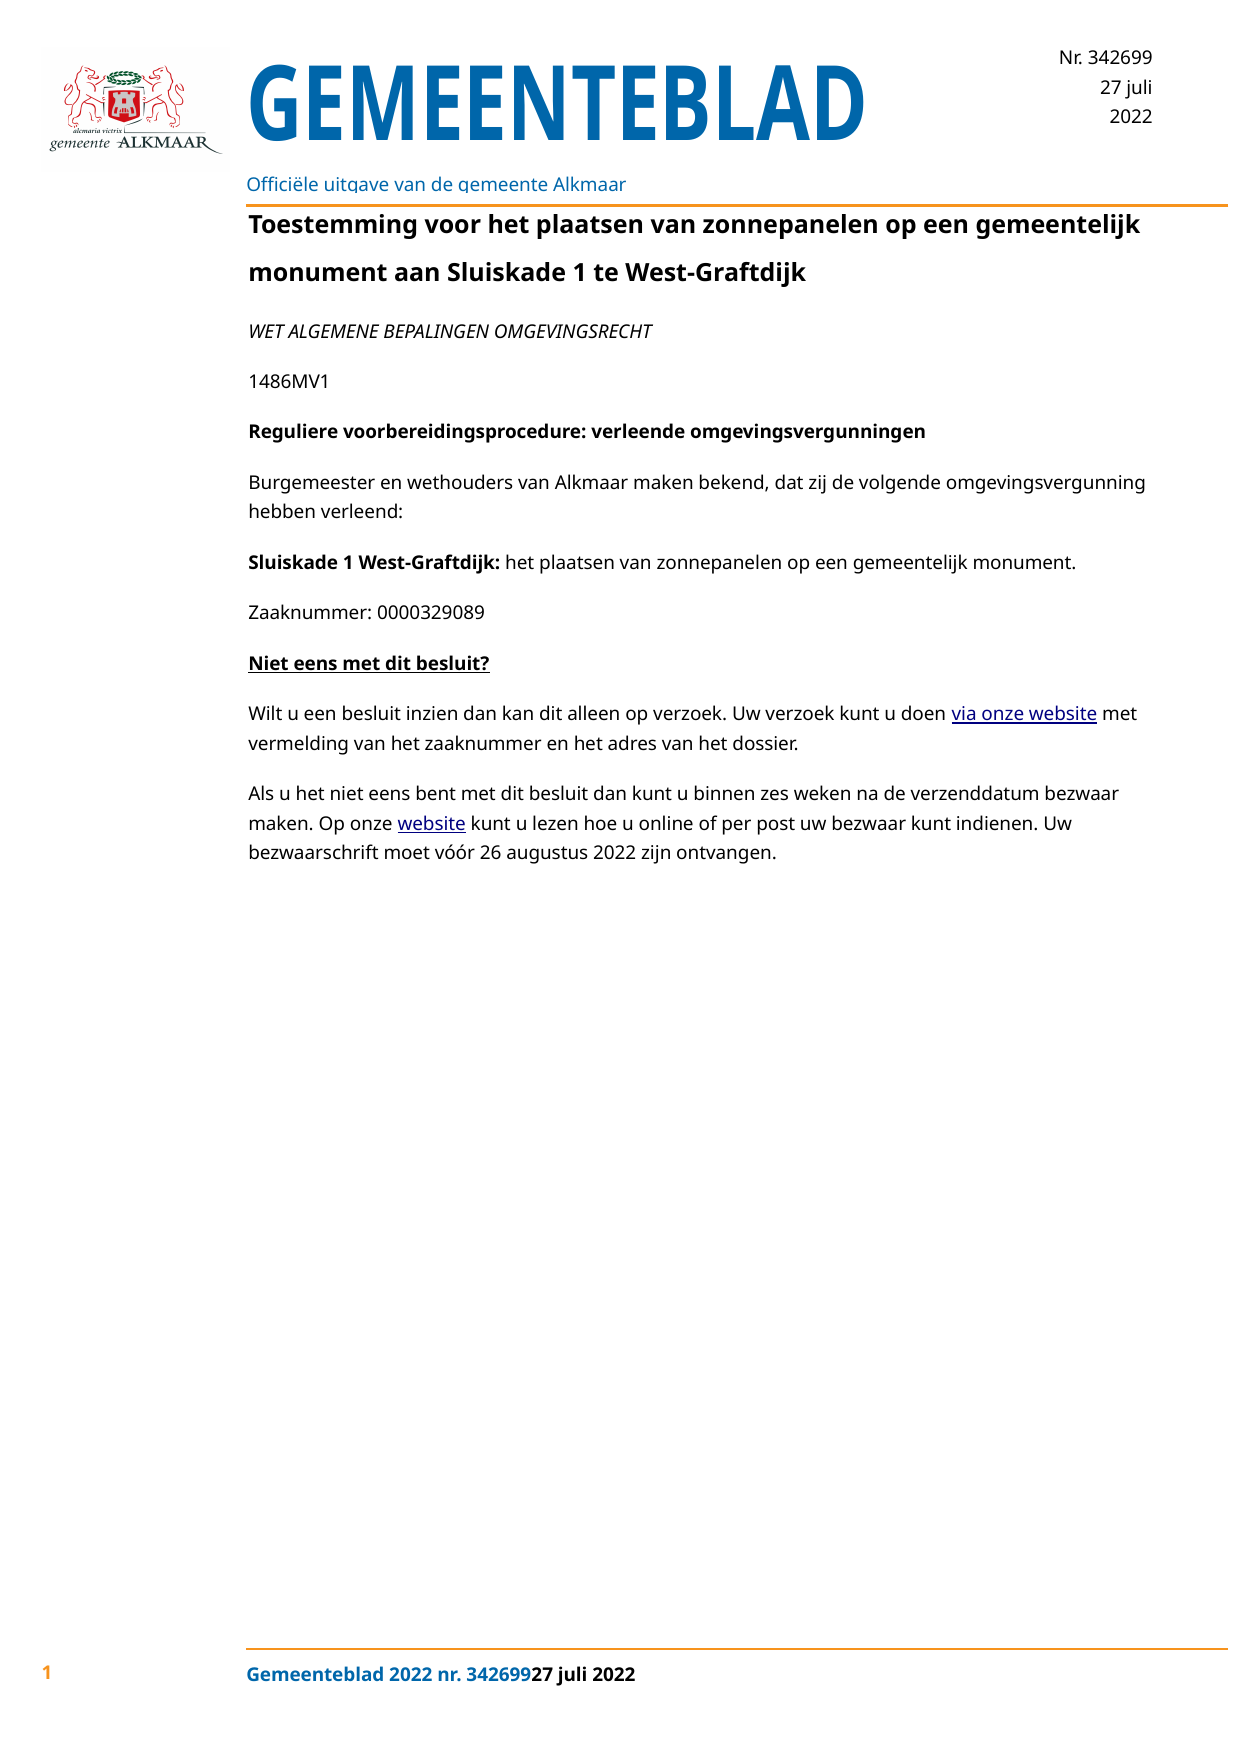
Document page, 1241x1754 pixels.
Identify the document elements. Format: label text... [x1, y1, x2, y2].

picture [41, 47, 231, 172]
text 1486MV1 [248, 368, 1152, 394]
text Burgemeester en wethouders van Alkmaar maken bekend, dat zij de volgende omgevingsvergunning hebben verleend: [248, 469, 1152, 524]
text Niet eens met dit besluit? [248, 650, 1152, 676]
text Sluiskade 1 West-Graftdijk: het plaatsen van zonnepanelen op een gemeentelijk monument. [248, 549, 1152, 575]
text Reguliere voorbereidingsprocedure: verleende omgevingsvergunningen [248, 419, 1152, 444]
text Als u het niet eens bent met dit besluit dan kunt u binnen zes weken na de verzenddatum bezwaar maken. Op onze website kunt u lezen hoe u online of per post uw bezwaar kunt indienen. Uw bezwaarschrift moet vóór 26 augustus 2022 zijn ontvangen. [248, 780, 1152, 865]
text WET ALGEMENE BEPALINGEN OMGEVINGSRECHT [248, 318, 1152, 344]
text Toestemming voor het plaatsen van zonnepanelen op een gemeentelijk monument aan Sluiskade 1 te West-Graftdijk [248, 207, 1152, 288]
text Zaaknummer: 0000329089 [248, 599, 1152, 625]
text Wilt u een besluit inzien dan kan dit alleen op verzoek. Uw verzoek kunt u doen via onze website met vermelding van het zaaknummer en het adres van het dossier. [248, 700, 1152, 756]
